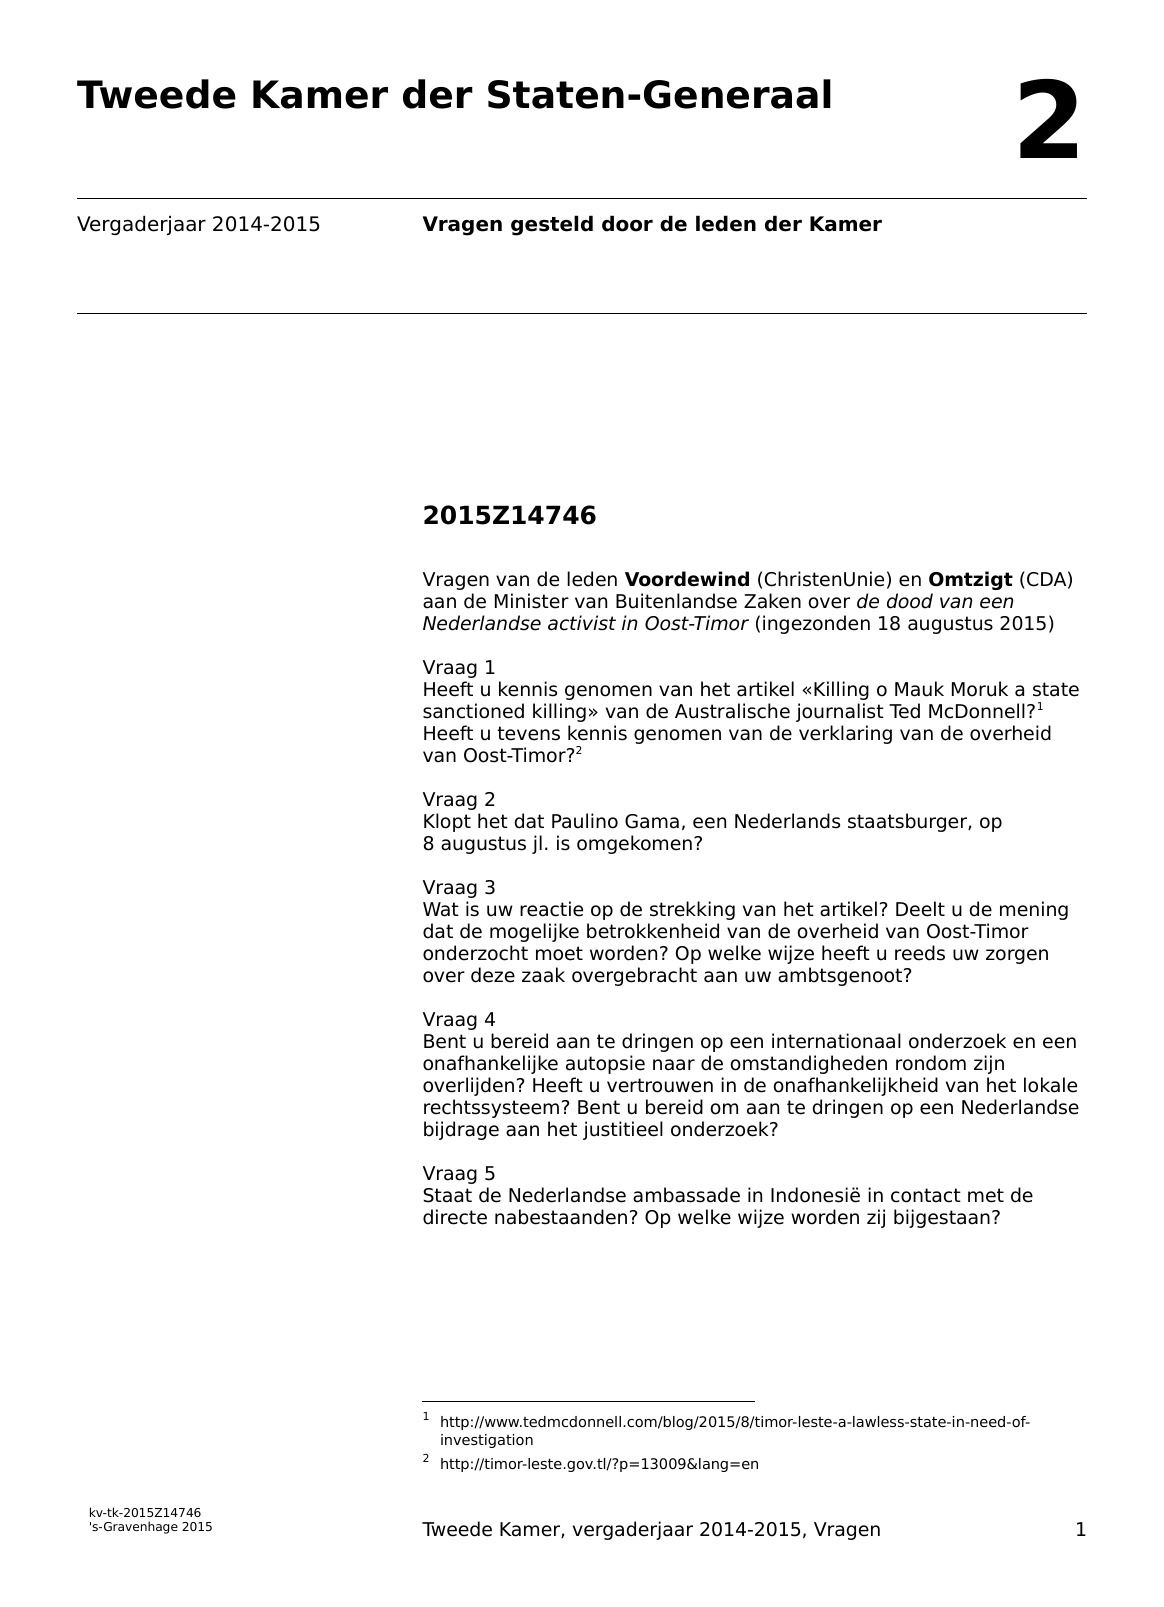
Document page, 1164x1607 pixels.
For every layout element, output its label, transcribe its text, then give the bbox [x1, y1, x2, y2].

text Vraag 3 [422, 877, 1087, 899]
text Vragen van de leden Voordewind (ChristenUnie) en Omtzigt (CDA) aan de Minister van Buitenlandse Zaken over de dood van een Nederlandse activist in Oost-Timor (ingezonden 18 augustus 2015) [422, 569, 1087, 635]
text http://www.tedmcdonnell.com/blog/2015/8/timor-leste-a-lawless-state-in-need-of-investigation [422, 1410, 1087, 1449]
text Staat de Nederlandse ambassade in Indonesië in contact met de directe nabestaanden? Op welke wijze worden zij bijgestaan? [422, 1185, 1087, 1229]
table_header Tweede Kamer der Staten-Generaal [77, 59, 886, 198]
text 's-Gravenhage 2015 [88, 1520, 323, 1534]
text Vraag 1 [422, 657, 1087, 679]
text Vraag 5 [422, 1163, 1087, 1185]
text 2015Z14746 [422, 501, 1087, 531]
text Bent u bereid aan te dringen op een internationaal onderzoek en een onafhankelijke autopsie naar de omstandigheden rondom zijn overlijden? Heeft u vertrouwen in de onafhankelijkheid van het lokale rechtssysteem? Bent u bereid om aan te dringen op een Nederlandse bijdrage aan het justitieel onderzoek? [422, 1031, 1087, 1141]
text kv-tk-2015Z14746 [88, 1506, 323, 1520]
text Heeft u kennis genomen van het artikel «Killing o Mauk Moruk a state sanctioned killing» van de Australische journalist Ted McDonnell? Heeft u tevens kennis genomen van de verklaring van de overheid van Oost-Timor? [422, 679, 1087, 767]
table_cell Vergaderjaar 2014-2015 [77, 199, 422, 313]
text Vraag 2 [422, 789, 1087, 811]
text http://timor-leste.gov.tl/?p=13009&lang=en [422, 1452, 1087, 1474]
text Wat is uw reactie op de strekking van het artikel? Deelt u de mening dat de mogelijke betrokkenheid van de overheid van Oost-Timor onderzocht moet worden? Op welke wijze heeft u reeds uw zorgen over deze zaak overgebracht aan uw ambtsgenoot? [422, 899, 1087, 987]
text Vraag 4 [422, 1009, 1087, 1031]
table_header 2 [886, 59, 1087, 198]
table_cell Vragen gesteld door de leden der Kamer [422, 199, 1087, 313]
text Klopt het dat Paulino Gama, een Nederlands staatsburger, op 8 augustus jl. is omgekomen? [422, 811, 1087, 855]
